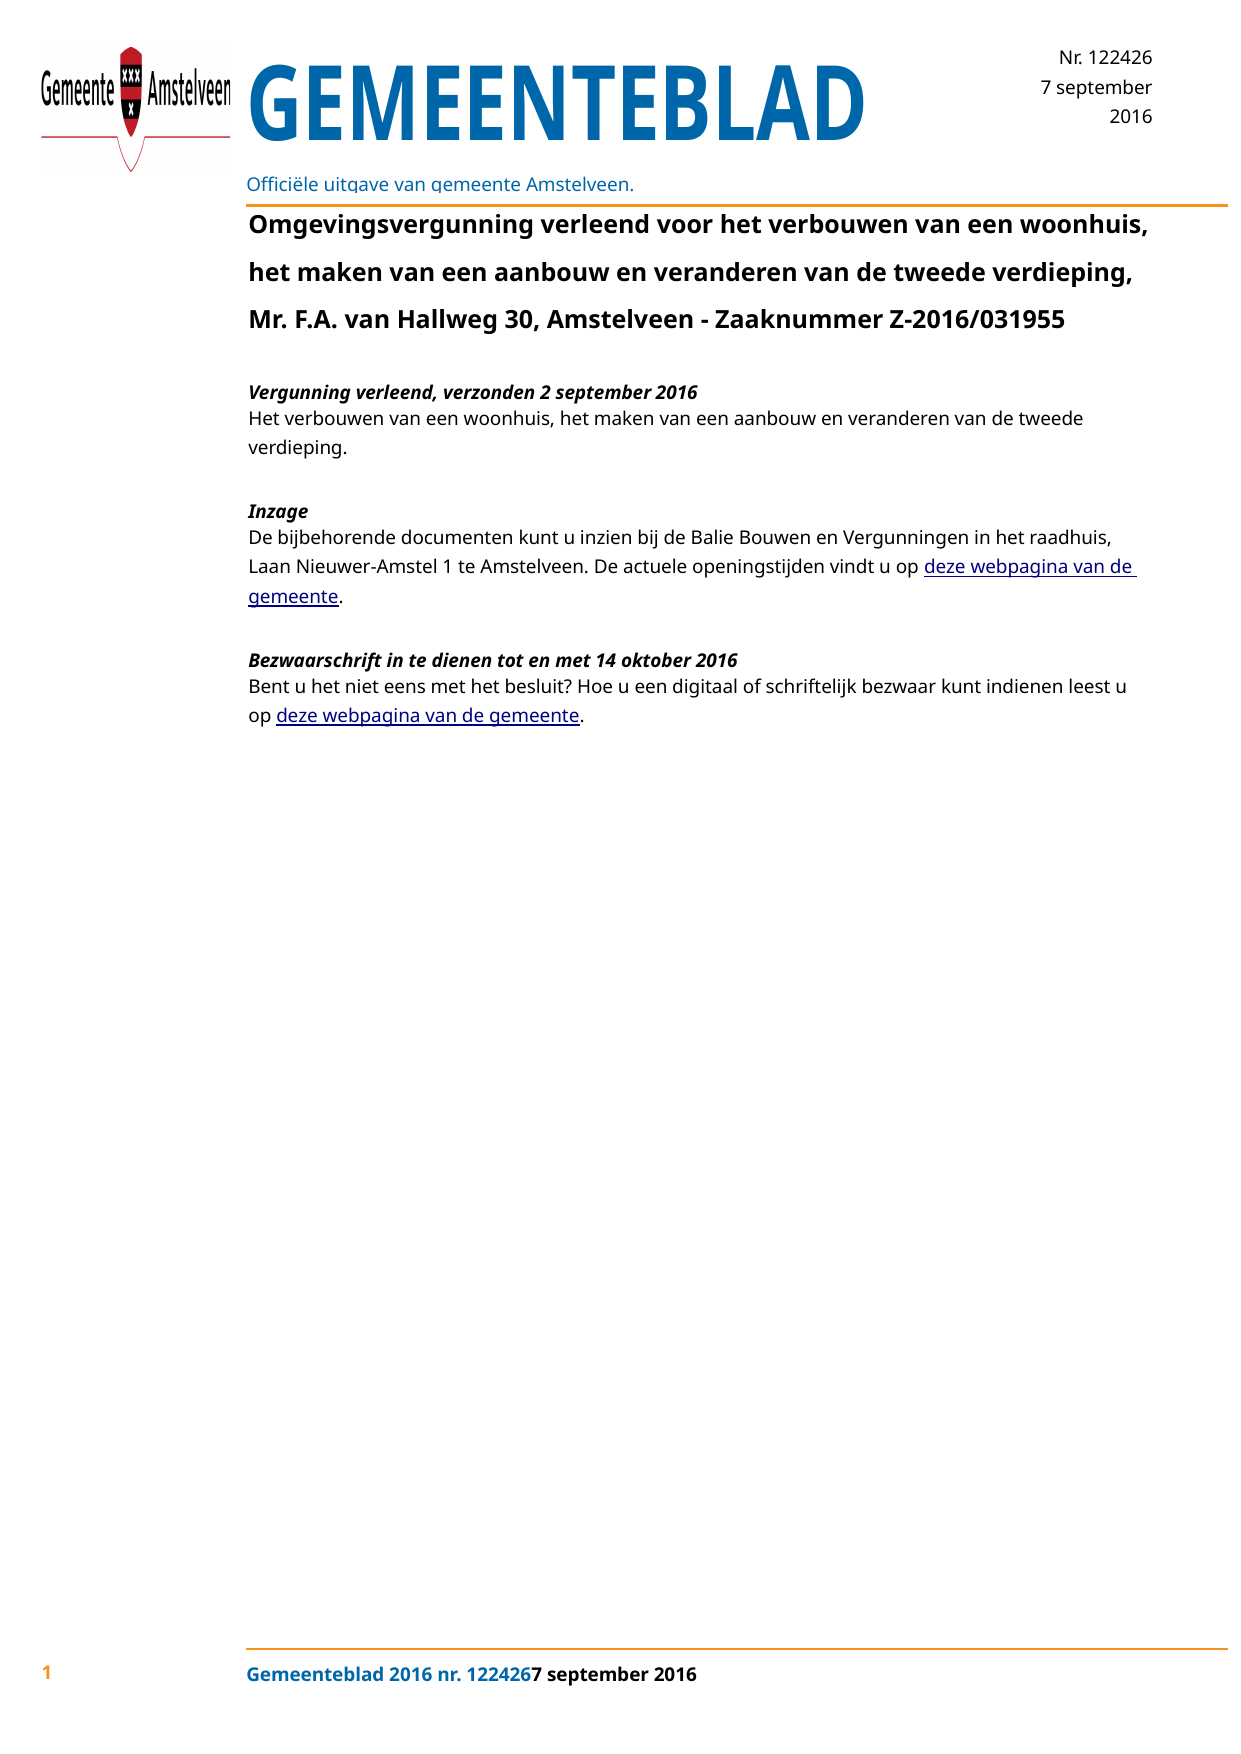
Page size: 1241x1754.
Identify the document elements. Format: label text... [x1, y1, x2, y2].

picture [41, 47, 231, 172]
text Vergunning verleend, verzonden 2 september 2016 [248, 379, 1152, 405]
text Het verbouwen van een woonhuis, het maken van een aanbouw en veranderen van de tweede verdieping. [248, 405, 1152, 460]
text Bezwaarschrift in te dienen tot en met 14 oktober 2016 [248, 647, 1152, 673]
text Bent u het niet eens met het besluit? Hoe u een digitaal of schriftelijk bezwaar kunt indienen leest u op deze webpagina van de gemeente. [248, 673, 1152, 728]
text Inzage [248, 498, 1152, 524]
text Omgevingsvergunning verleend voor het verbouwen van een woonhuis, het maken van een aanbouw en veranderen van de tweede verdieping, Mr. F.A. van Hallweg 30, Amstelveen - Zaaknummer Z-2016/031955 [248, 207, 1152, 336]
text De bijbehorende documenten kunt u inzien bij de Balie Bouwen en Vergunningen in het raadhuis, Laan Nieuwer-Amstel 1 te Amstelveen. De actuele openingstijden vindt u op deze webpagina van de gemeente. [248, 524, 1152, 609]
